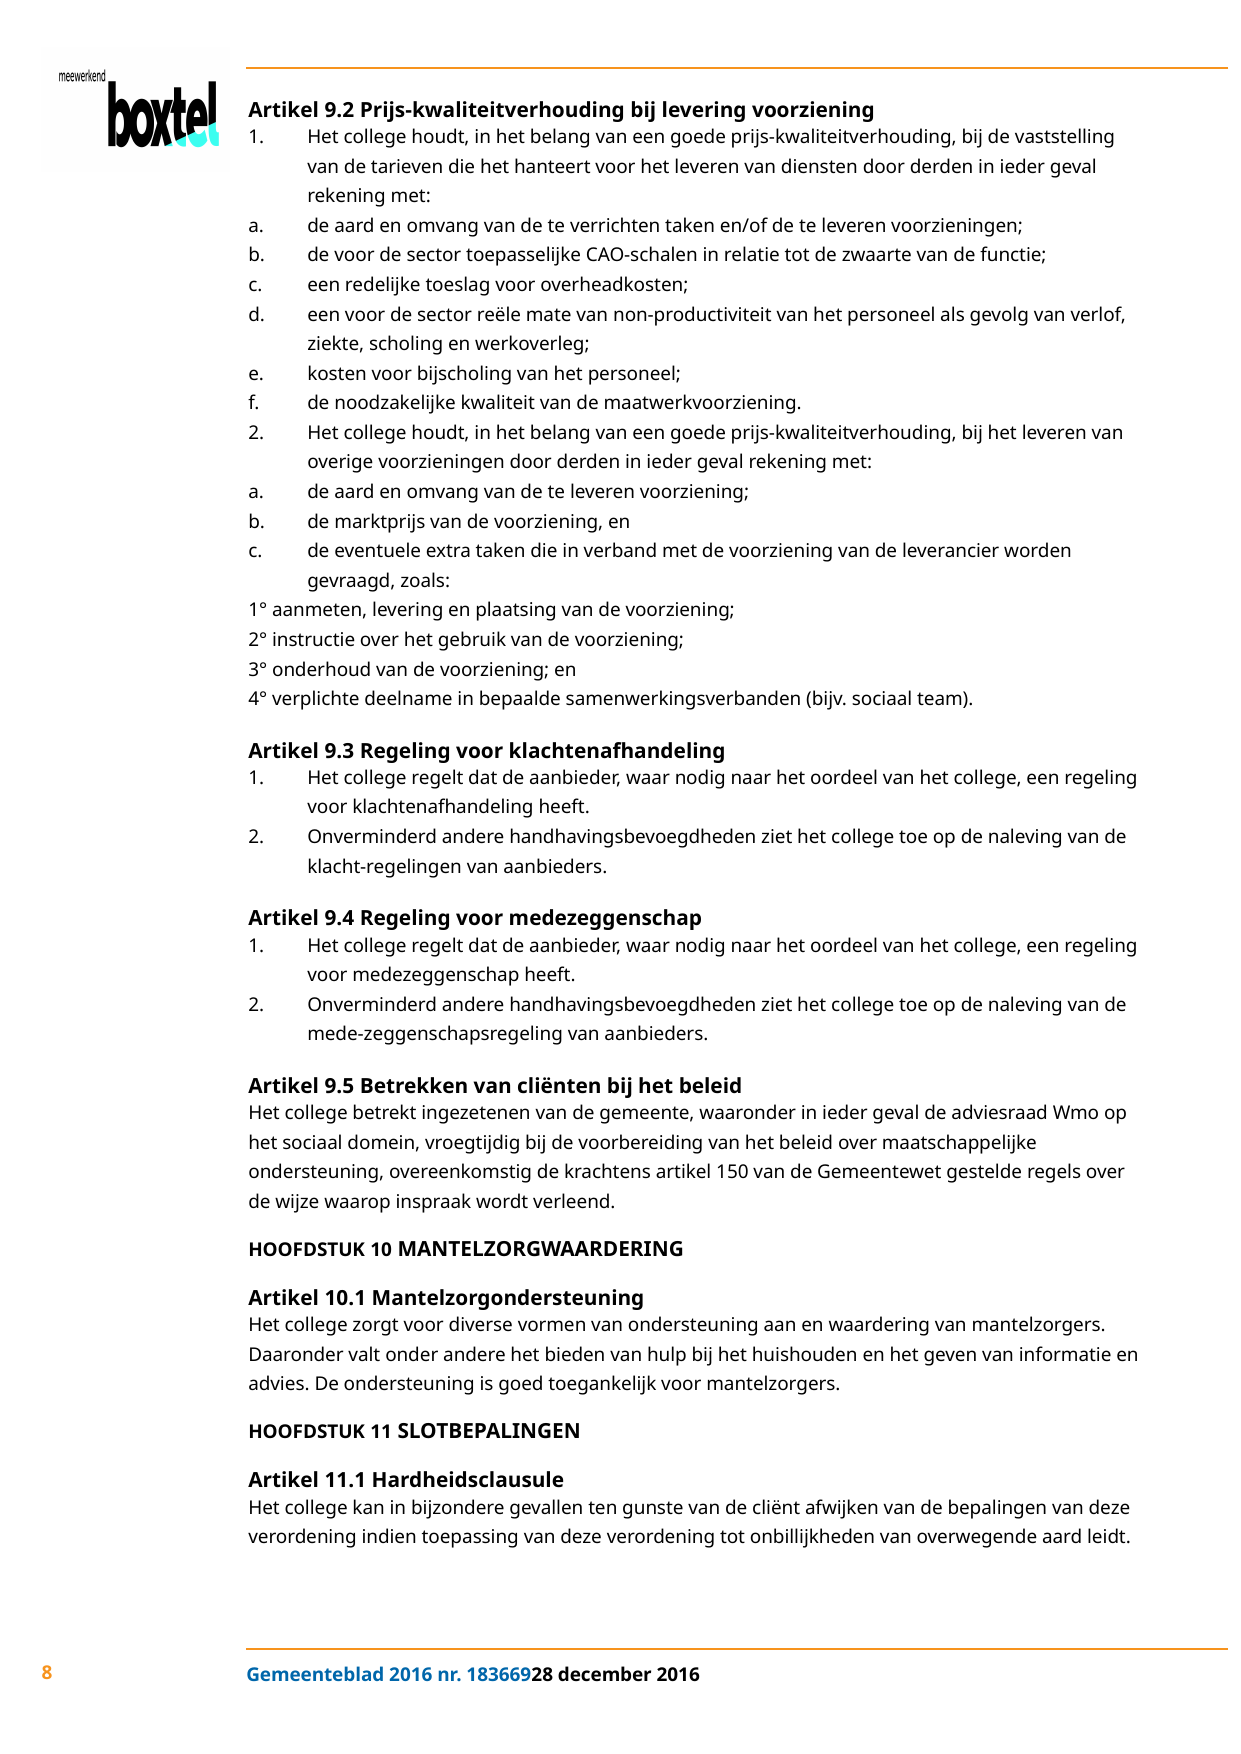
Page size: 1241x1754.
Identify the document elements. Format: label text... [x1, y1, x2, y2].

list Onverminderd andere handhavingsbevoegdheden ziet het college toe op de naleving van de klacht-regelingen van aanbieders. [248, 823, 1152, 879]
text 3° onderhoud van de voorziening; en [248, 656, 1152, 681]
text Artikel 10.1 Mantelzorgondersteuning [248, 1283, 1152, 1311]
text Artikel 9.2 Prijs-kwaliteitverhouding bij levering voorziening [248, 95, 1152, 123]
text Artikel 9.5 Betrekken van cliënten bij het beleid [248, 1071, 1152, 1099]
text Het college kan in bijzondere gevallen ten gunste van de cliënt afwijken van de bepalingen van deze verordening indien toepassing van deze verordening tot onbillijkheden van overwegende aard leidt. [248, 1494, 1152, 1549]
list Het college houdt, in het belang van een goede prijs-kwaliteitverhouding, bij de vaststelling van de tarieven die het hanteert voor het leveren van diensten door derden in ieder geval rekening met: [248, 123, 1152, 208]
list kosten voor bijscholing van het personeel; [248, 360, 1152, 386]
text Het college betrekt ingezetenen van de gemeente, waaronder in ieder geval de adviesraad Wmo op het sociaal domein, vroegtijdig bij de voorbereiding van het beleid over maatschappelijke ondersteuning, overeenkomstig de krachtens artikel 150 van de Gemeentewet gestelde regels over de wijze waarop inspraak wordt verleend. [248, 1099, 1152, 1214]
list de marktprijs van de voorziening, en [248, 508, 1152, 533]
list de noodzakelijke kwaliteit van de maatwerkvoorziening. [248, 389, 1152, 415]
text Artikel 9.4 Regeling voor medezeggenschap [248, 903, 1152, 932]
list Het college regelt dat de aanbieder, waar nodig naar het oordeel van het college, een regeling voor medezeggenschap heeft. [248, 932, 1152, 987]
list de eventuele extra taken die in verband met de voorziening van de leverancier worden gevraagd, zoals: [248, 537, 1152, 593]
list een voor de sector reële mate van non-productiviteit van het personeel als gevolg van verlof, ziekte, scholing en werkoverleg; [248, 301, 1152, 356]
text Artikel 11.1 Hardheidsclausule [248, 1466, 1152, 1494]
text 2° instructie over het gebruik van de voorziening; [248, 626, 1152, 652]
text HOOFDSTUK 11 SLOTBEPALINGEN [248, 1416, 1152, 1445]
text HOOFDSTUK 10 MANTELZORGWAARDERING [248, 1234, 1152, 1262]
list de voor de sector toepasselijke CAO-schalen in relatie tot de zwaarte van de functie; [248, 242, 1152, 267]
list de aard en omvang van de te leveren voorziening; [248, 478, 1152, 504]
list Het college houdt, in het belang van een goede prijs-kwaliteitverhouding, bij het leveren van overige voorzieningen door derden in ieder geval rekening met: [248, 419, 1152, 474]
text 1° aanmeten, levering en plaatsing van de voorziening; [248, 597, 1152, 622]
list de aard en omvang van de te verrichten taken en/of de te leveren voorzieningen; [248, 212, 1152, 238]
list Het college regelt dat de aanbieder, waar nodig naar het oordeel van het college, een regeling voor klachtenafhandeling heeft. [248, 764, 1152, 819]
text Artikel 9.3 Regeling voor klachtenafhandeling [248, 736, 1152, 764]
list een redelijke toeslag voor overheadkosten; [248, 271, 1152, 297]
text Het college zorgt voor diverse vormen van ondersteuning aan en waardering van mantelzorgers. Daaronder valt onder andere het bieden van hulp bij het huishouden en het geven van informatie en advies. De ondersteuning is goed toegankelijk voor mantelzorgers. [248, 1311, 1152, 1396]
list Onverminderd andere handhavingsbevoegdheden ziet het college toe op de naleving van de mede-zeggenschapsregeling van aanbieders. [248, 991, 1152, 1046]
picture [41, 47, 231, 172]
text 4° verplichte deelname in bepaalde samenwerkingsverbanden (bijv. sociaal team). [248, 685, 1152, 711]
